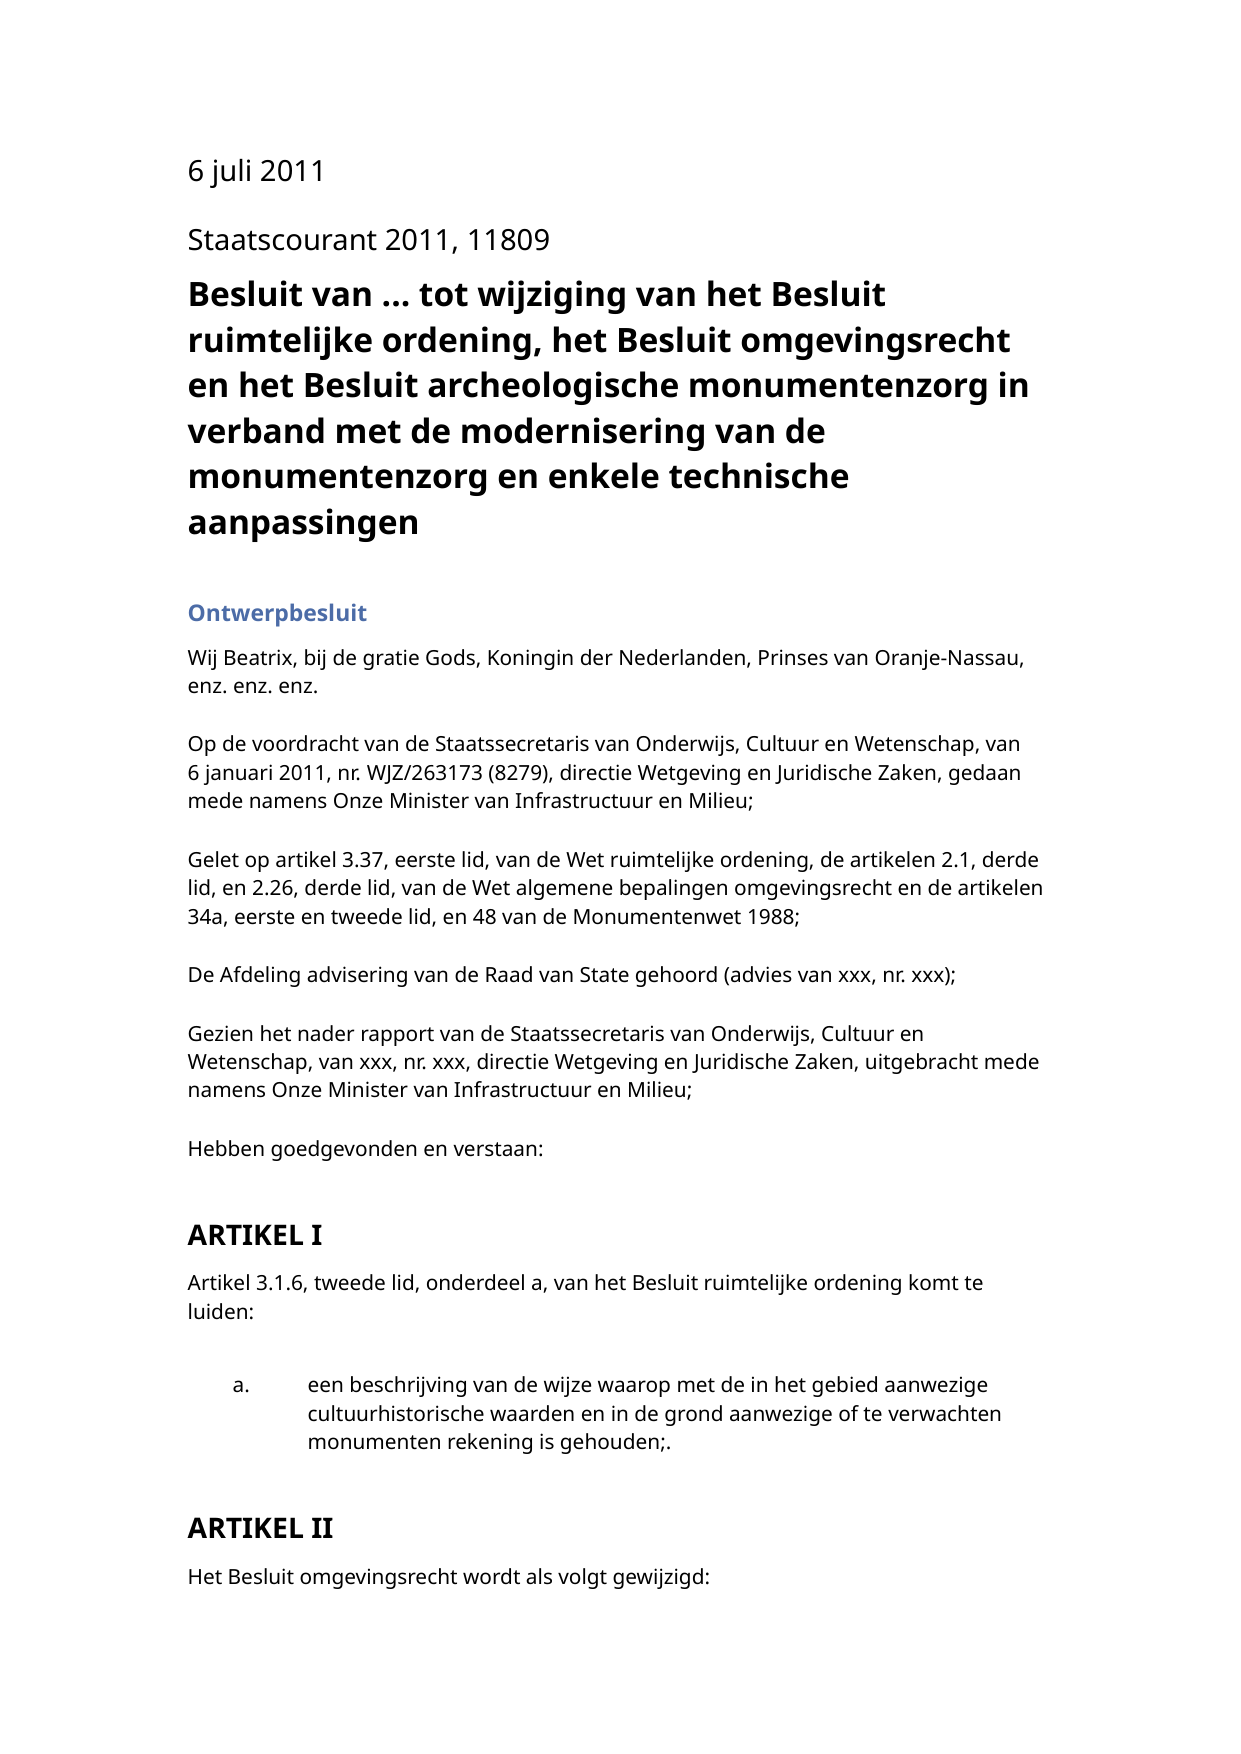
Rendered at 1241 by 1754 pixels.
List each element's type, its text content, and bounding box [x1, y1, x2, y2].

text Staatscourant 2011, 11809 [187, 219, 1053, 259]
text Het Besluit omgevingsrecht wordt als volgt gewijzigd: [187, 1562, 1053, 1590]
text Artikel 3.1.6, tweede lid, onderdeel a, van het Besluit ruimtelijke ordening komt te luiden: [187, 1268, 1053, 1325]
subtitle Besluit van ... tot wijziging van het Besluit ruimtelijke ordening, het Besluit omgevingsrecht en het Besluit archeologische monumentenzorg in verband met de modernisering van de monumentenzorg en enkele technische aanpassingen [187, 271, 1053, 544]
text Gezien het nader rapport van de Staatssecretaris van Onderwijs, Cultuur en Wetenschap, van xxx, nr. xxx, directie Wetgeving en Juridische Zaken, uitgebracht mede namens Onze Minister van Infrastructuur en Milieu; [187, 1019, 1053, 1104]
text 6 juli 2011 [187, 150, 1053, 190]
text Wij Beatrix, bij de gratie Gods, Koningin der Nederlanden, Prinses van Oranje-Nassau, enz. enz. enz. [187, 643, 1053, 699]
subtitle Ontwerpbesluit [187, 596, 1053, 628]
subtitle ARTIKEL I [187, 1215, 1053, 1253]
text Hebben goedgevonden en verstaan: [187, 1134, 1053, 1162]
text Gelet op artikel 3.37, eerste lid, van de Wet ruimtelijke ordening, de artikelen 2.1, derde lid, en 2.26, derde lid, van de Wet algemene bepalingen omgevingsrecht en de artikelen 34a, eerste en tweede lid, en 48 van de Monumentenwet 1988; [187, 845, 1053, 930]
list een beschrijving van de wijze waarop met de in het gebied aanwezige cultuurhistorische waarden en in de grond aanwezige of te verwachten monumenten rekening is gehouden;. [232, 1370, 1053, 1456]
text De Afdeling advisering van de Raad van State gehoord (advies van xxx, nr. xxx); [187, 960, 1053, 989]
text Op de voordracht van de Staatssecretaris van Onderwijs, Cultuur en Wetenschap, van 6 januari 2011, nr. WJZ/263173 (8279), directie Wetgeving en Juridische Zaken, gedaan mede namens Onze Minister van Infrastructuur en Milieu; [187, 729, 1053, 815]
subtitle ARTIKEL II [187, 1508, 1053, 1547]
